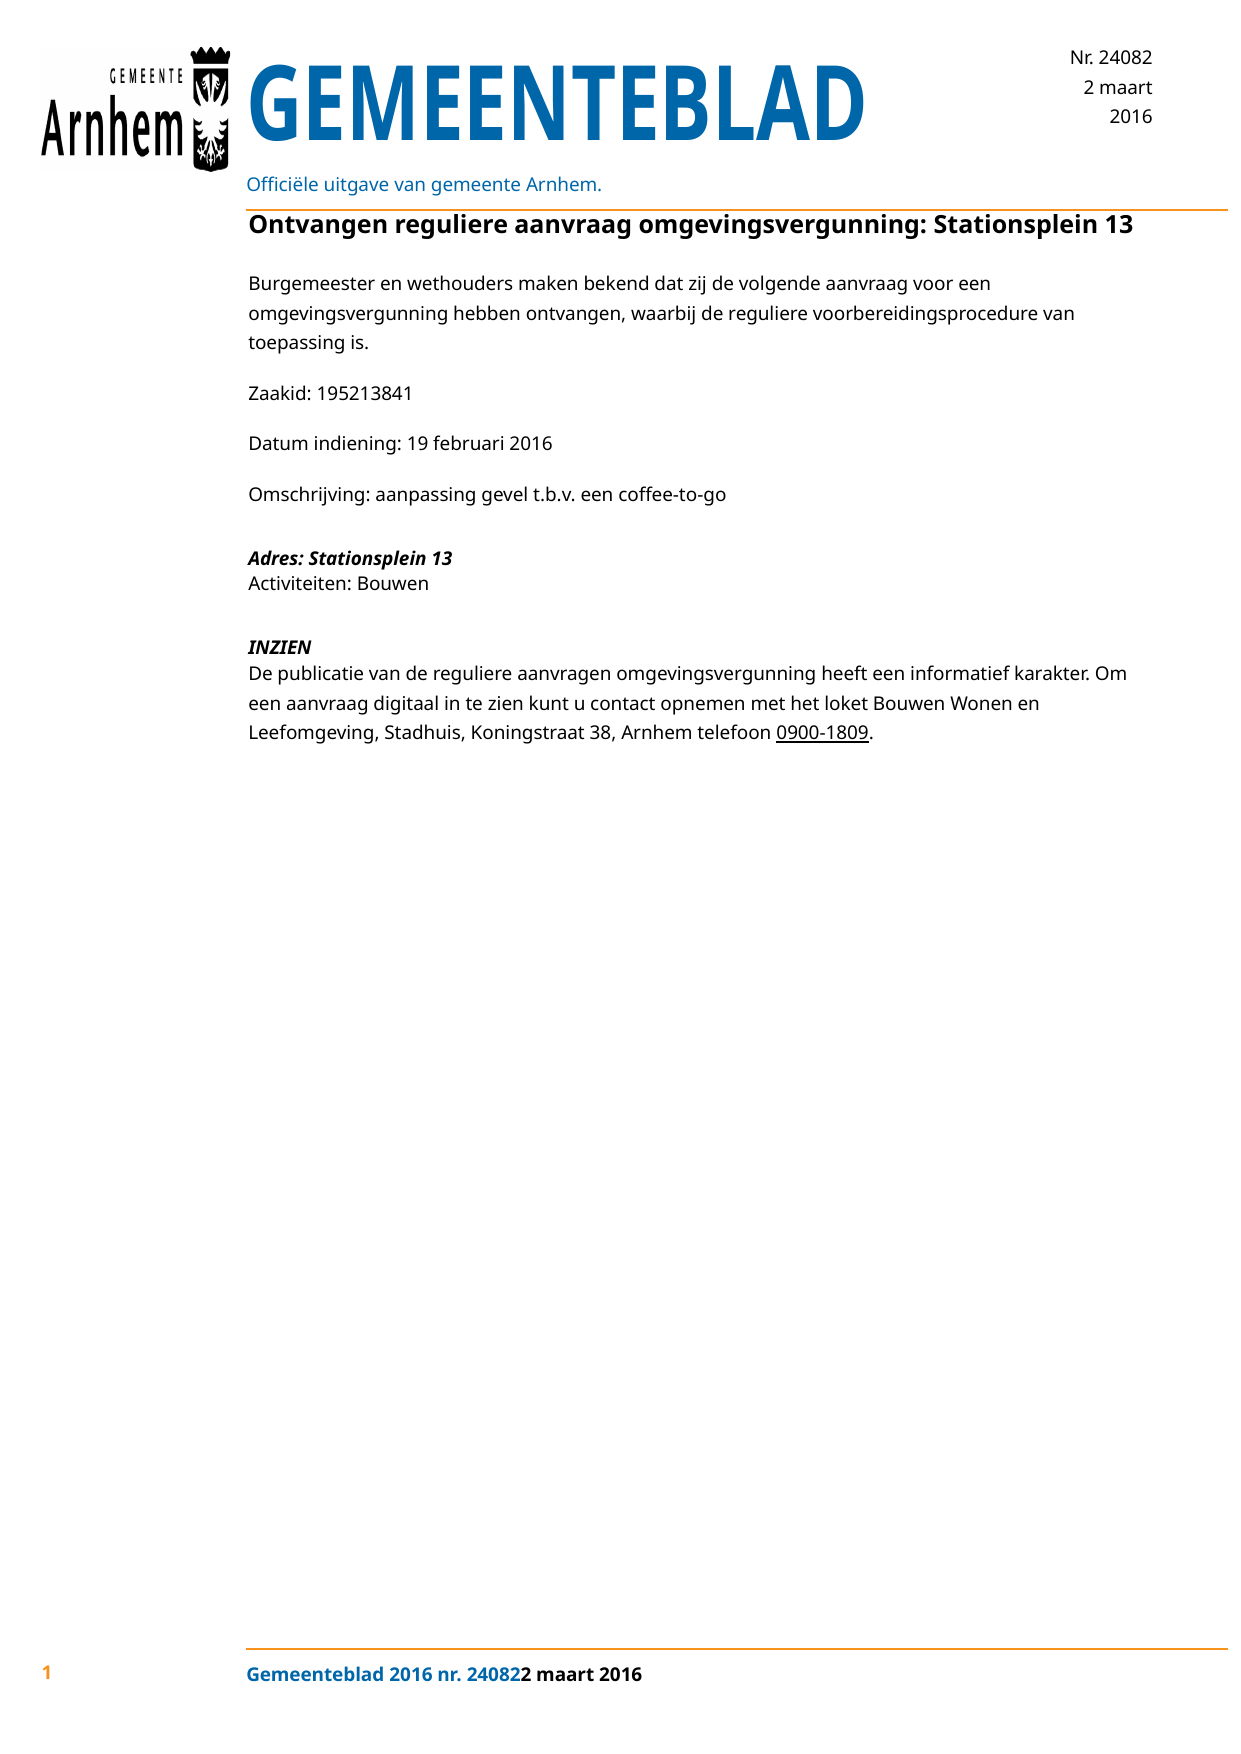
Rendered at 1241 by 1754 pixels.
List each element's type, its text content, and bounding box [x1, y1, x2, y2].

text Omschrijving: aanpassing gevel t.b.v. een coffee-to-go [248, 481, 1152, 506]
text Activiteiten: Bouwen [248, 570, 1152, 596]
picture [41, 47, 231, 172]
text Ontvangen reguliere aanvraag omgevingsvergunning: Stationsplein 13 [248, 211, 1152, 241]
text De publicatie van de reguliere aanvragen omgevingsvergunning heeft een informatief karakter. Om een aanvraag digitaal in te zien kunt u contact opnemen met het loket Bouwen Wonen en Leefomgeving, Stadhuis, Koningstraat 38, Arnhem telefoon 0900-1809. [248, 660, 1152, 745]
text Adres: Stationsplein 13 [248, 545, 1152, 570]
text Zaakid: 195213841 [248, 380, 1152, 406]
text Burgemeester en wethouders maken bekend dat zij de volgende aanvraag voor een omgevingsvergunning hebben ontvangen, waarbij de reguliere voorbereidingsprocedure van toepassing is. [248, 270, 1152, 355]
text Datum indiening: 19 februari 2016 [248, 430, 1152, 456]
text INZIEN [248, 634, 1152, 660]
